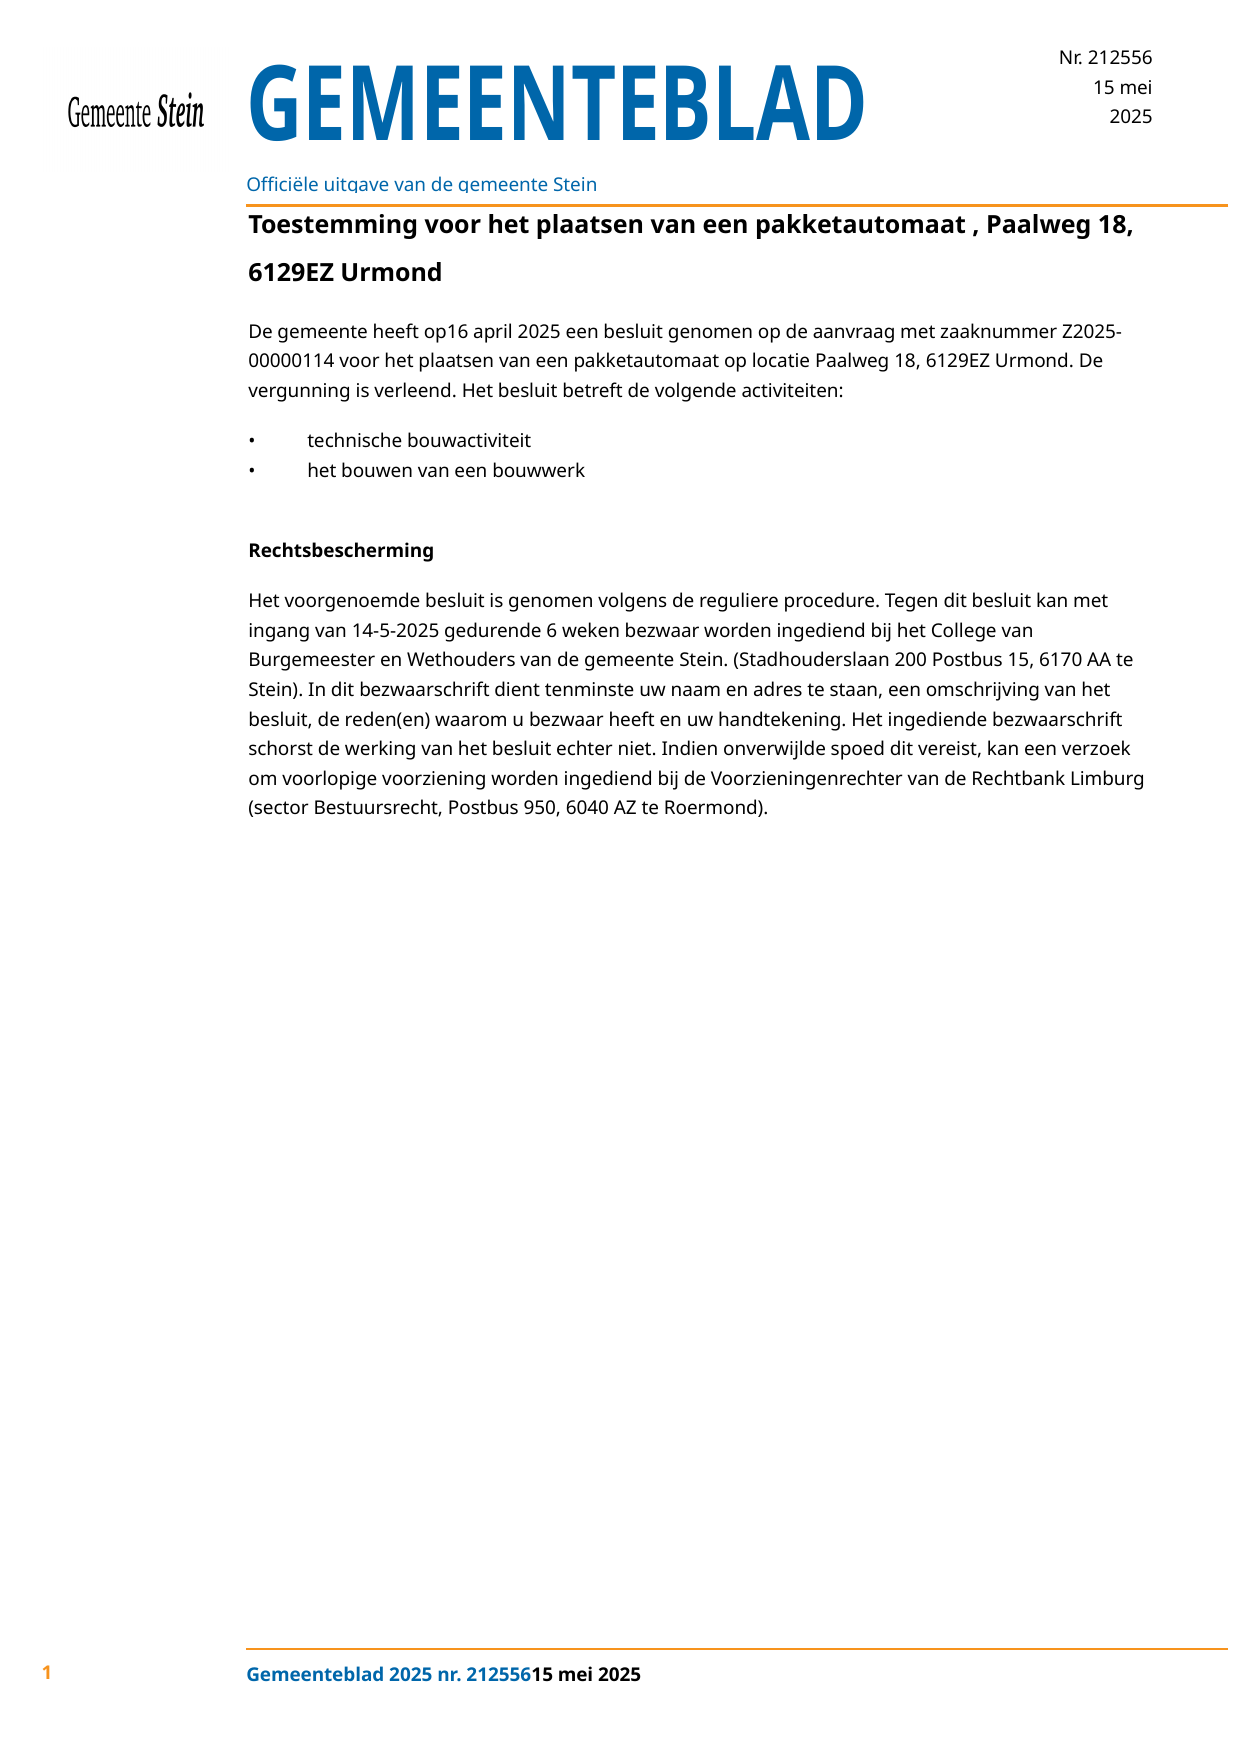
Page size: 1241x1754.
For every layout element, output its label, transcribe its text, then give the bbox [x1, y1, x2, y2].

text De gemeente heeft op16 april 2025 een besluit genomen op de aanvraag met zaaknummer Z2025-00000114 voor het plaatsen van een pakketautomaat op locatie Paalweg 18, 6129EZ Urmond. De vergunning is verleend. Het besluit betreft de volgende activiteiten: [248, 318, 1152, 403]
list technische bouwactiviteit [248, 427, 1152, 453]
text Toestemming voor het plaatsen van een pakketautomaat , Paalweg 18, 6129EZ Urmond [248, 207, 1152, 288]
text Het voorgenoemde besluit is genomen volgens de reguliere procedure. Tegen dit besluit kan met ingang van 14-5-2025 gedurende 6 weken bezwaar worden ingediend bij het College van Burgemeester en Wethouders van de gemeente Stein. (Stadhouderslaan 200 Postbus 15, 6170 AA te Stein). In dit bezwaarschrift dient tenminste uw naam en adres te staan, een omschrijving van het besluit, de reden(en) waarom u bezwaar heeft en uw handtekening. Het ingediende bezwaarschrift schorst de werking van het besluit echter niet. Indien onverwijlde spoed dit vereist, kan een verzoek om voorlopige voorziening worden ingediend bij de Voorzieningenrechter van de Rechtbank Limburg (sector Bestuursrecht, Postbus 950, 6040 AZ te Roermond). [248, 587, 1152, 820]
text Rechtsbescherming [248, 537, 1152, 563]
list het bouwen van een bouwwerk [248, 457, 1152, 483]
picture [41, 47, 231, 172]
